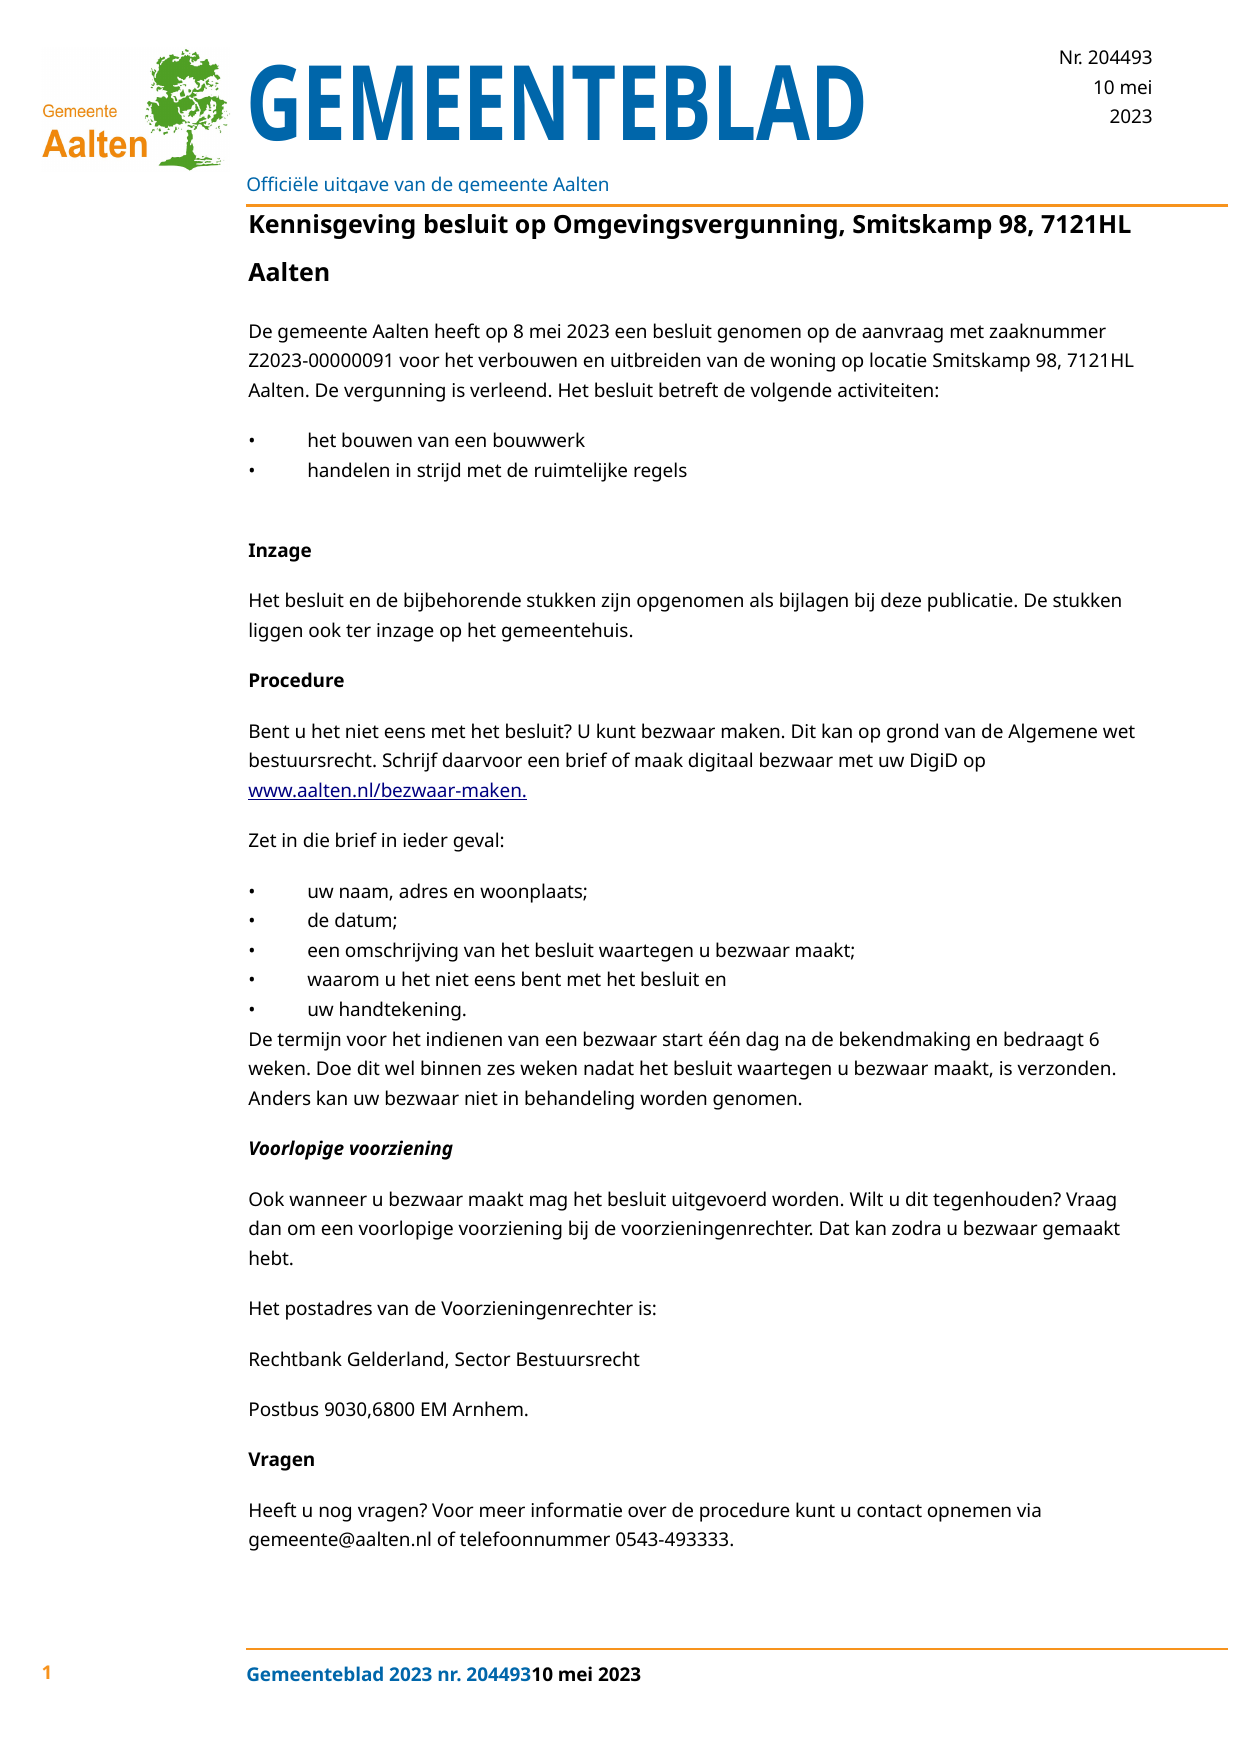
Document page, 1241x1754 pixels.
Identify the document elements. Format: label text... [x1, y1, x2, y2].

text Ook wanneer u bezwaar maakt mag het besluit uitgevoerd worden. Wilt u dit tegenhouden? Vraag dan om een voorlopige voorziening bij de voorzieningenrechter. Dat kan zodra u bezwaar gemaakt hebt. [248, 1186, 1152, 1271]
text Heeft u nog vragen? Voor meer informatie over de procedure kunt u contact opnemen via gemeente@aalten.nl of telefoonnummer 0543-493333. [248, 1497, 1152, 1552]
text Vragen [248, 1447, 1152, 1472]
text Het postadres van de Voorzieningenrechter is: [248, 1295, 1152, 1321]
list handelen in strijd met de ruimtelijke regels [248, 457, 1152, 483]
picture [41, 47, 231, 172]
text Rechtbank Gelderland, Sector Bestuursrecht [248, 1346, 1152, 1372]
text De termijn voor het indienen van een bezwaar start één dag na de bekendmaking en bedraagt 6 weken. Doe dit wel binnen zes weken nadat het besluit waartegen u bezwaar maakt, is verzonden. Anders kan uw bezwaar niet in behandeling worden genomen. [248, 1026, 1152, 1111]
text Inzage [248, 537, 1152, 563]
text Procedure [248, 667, 1152, 693]
list het bouwen van een bouwwerk [248, 427, 1152, 453]
text Bent u het niet eens met het besluit? U kunt bezwaar maken. Dit kan op grond van de Algemene wet bestuursrecht. Schrijf daarvoor een brief of maak digitaal bezwaar met uw DigiD op www.aalten.nl/bezwaar-maken. [248, 718, 1152, 803]
list uw handtekening. [248, 996, 1152, 1022]
list een omschrijving van het besluit waartegen u bezwaar maakt; [248, 937, 1152, 963]
list waarom u het niet eens bent met het besluit en [248, 967, 1152, 992]
text De gemeente Aalten heeft op 8 mei 2023 een besluit genomen op de aanvraag met zaaknummer Z2023-00000091 voor het verbouwen en uitbreiden van de woning op locatie Smitskamp 98, 7121HL Aalten. De vergunning is verleend. Het besluit betreft de volgende activiteiten: [248, 318, 1152, 403]
text Postbus 9030,6800 EM Arnhem. [248, 1396, 1152, 1422]
text Kennisgeving besluit op Omgevingsvergunning, Smitskamp 98, 7121HL Aalten [248, 207, 1152, 288]
text Het besluit en de bijbehorende stukken zijn opgenomen als bijlagen bij deze publicatie. De stukken liggen ook ter inzage op het gemeentehuis. [248, 587, 1152, 643]
text Voorlopige voorziening [248, 1135, 1152, 1161]
list uw naam, adres en woonplaats; [248, 878, 1152, 904]
list de datum; [248, 907, 1152, 933]
text Zet in die brief in ieder geval: [248, 827, 1152, 853]
